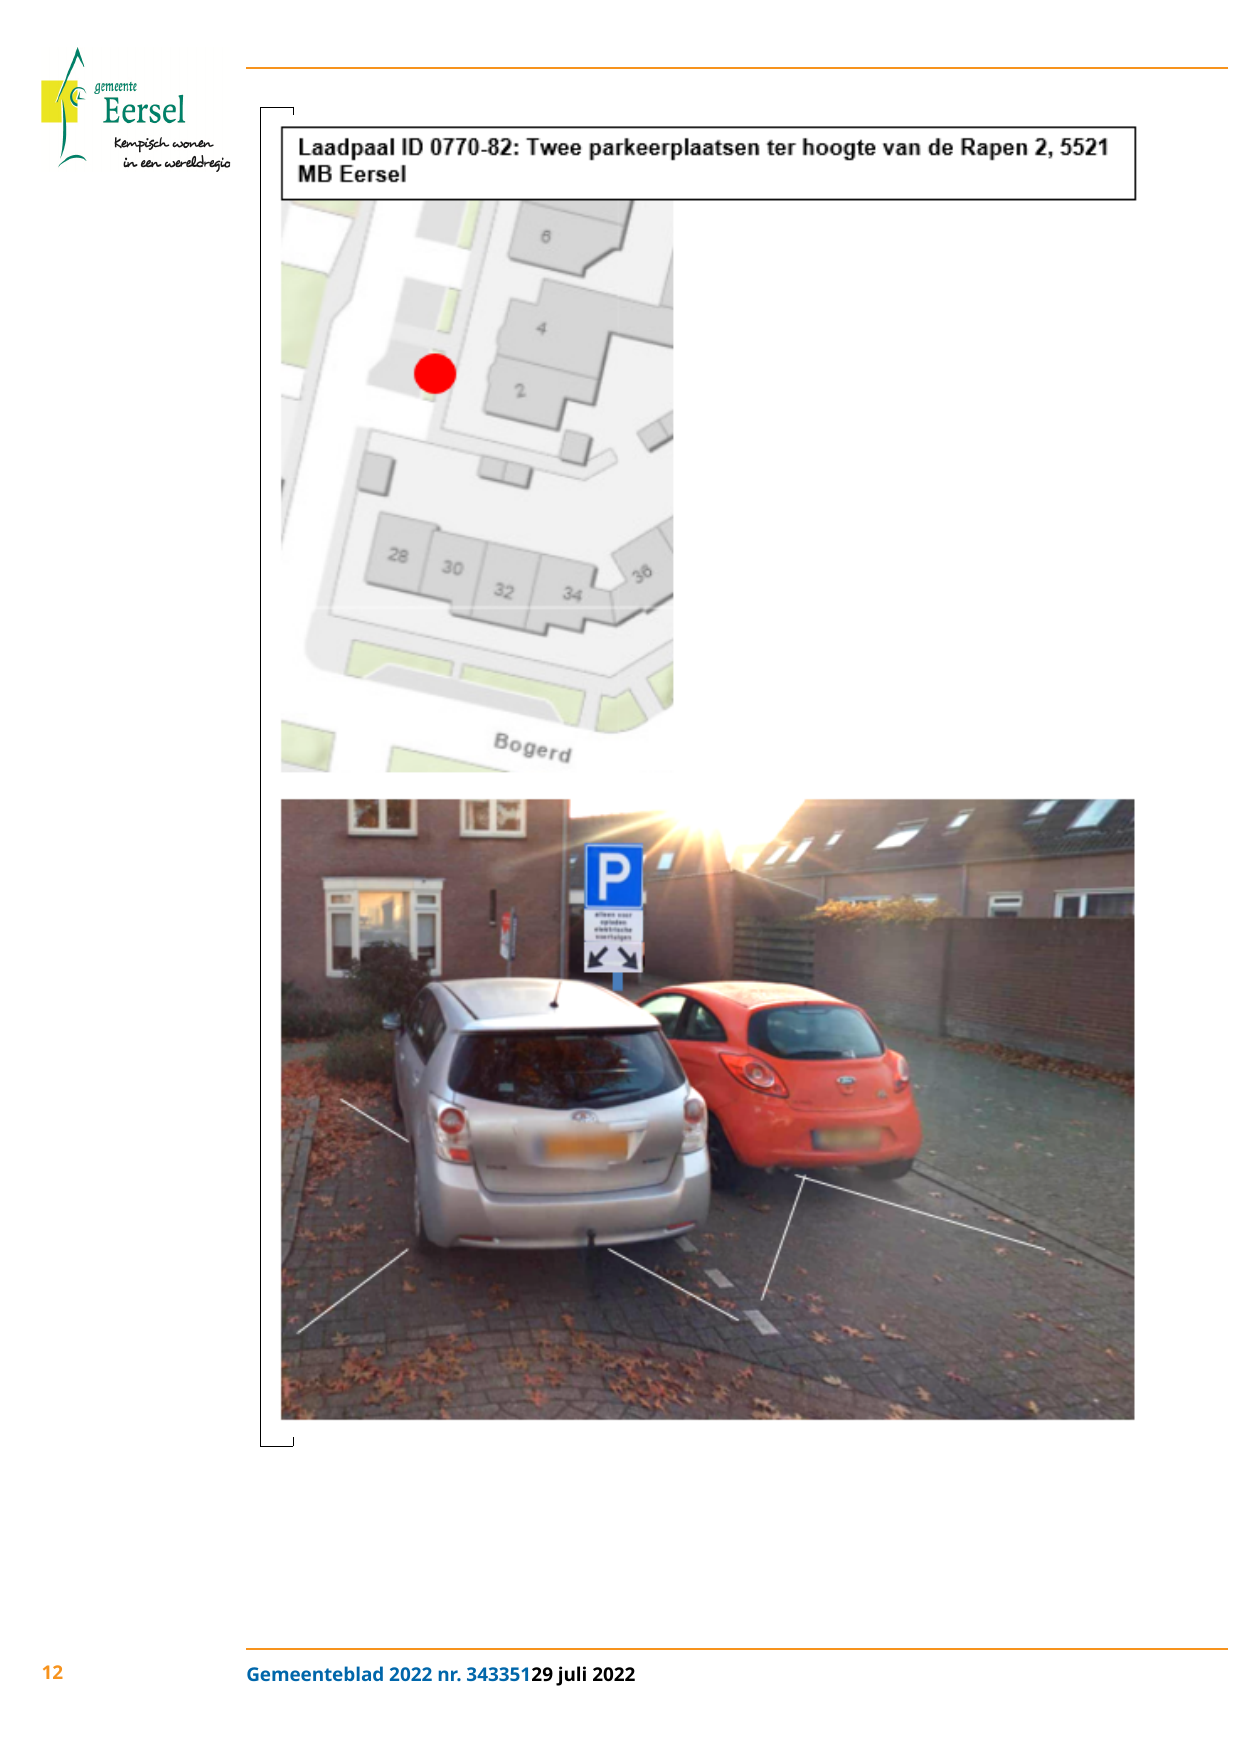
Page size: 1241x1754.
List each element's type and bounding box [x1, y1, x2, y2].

picture [41, 47, 231, 172]
picture [268, 115, 1155, 1437]
